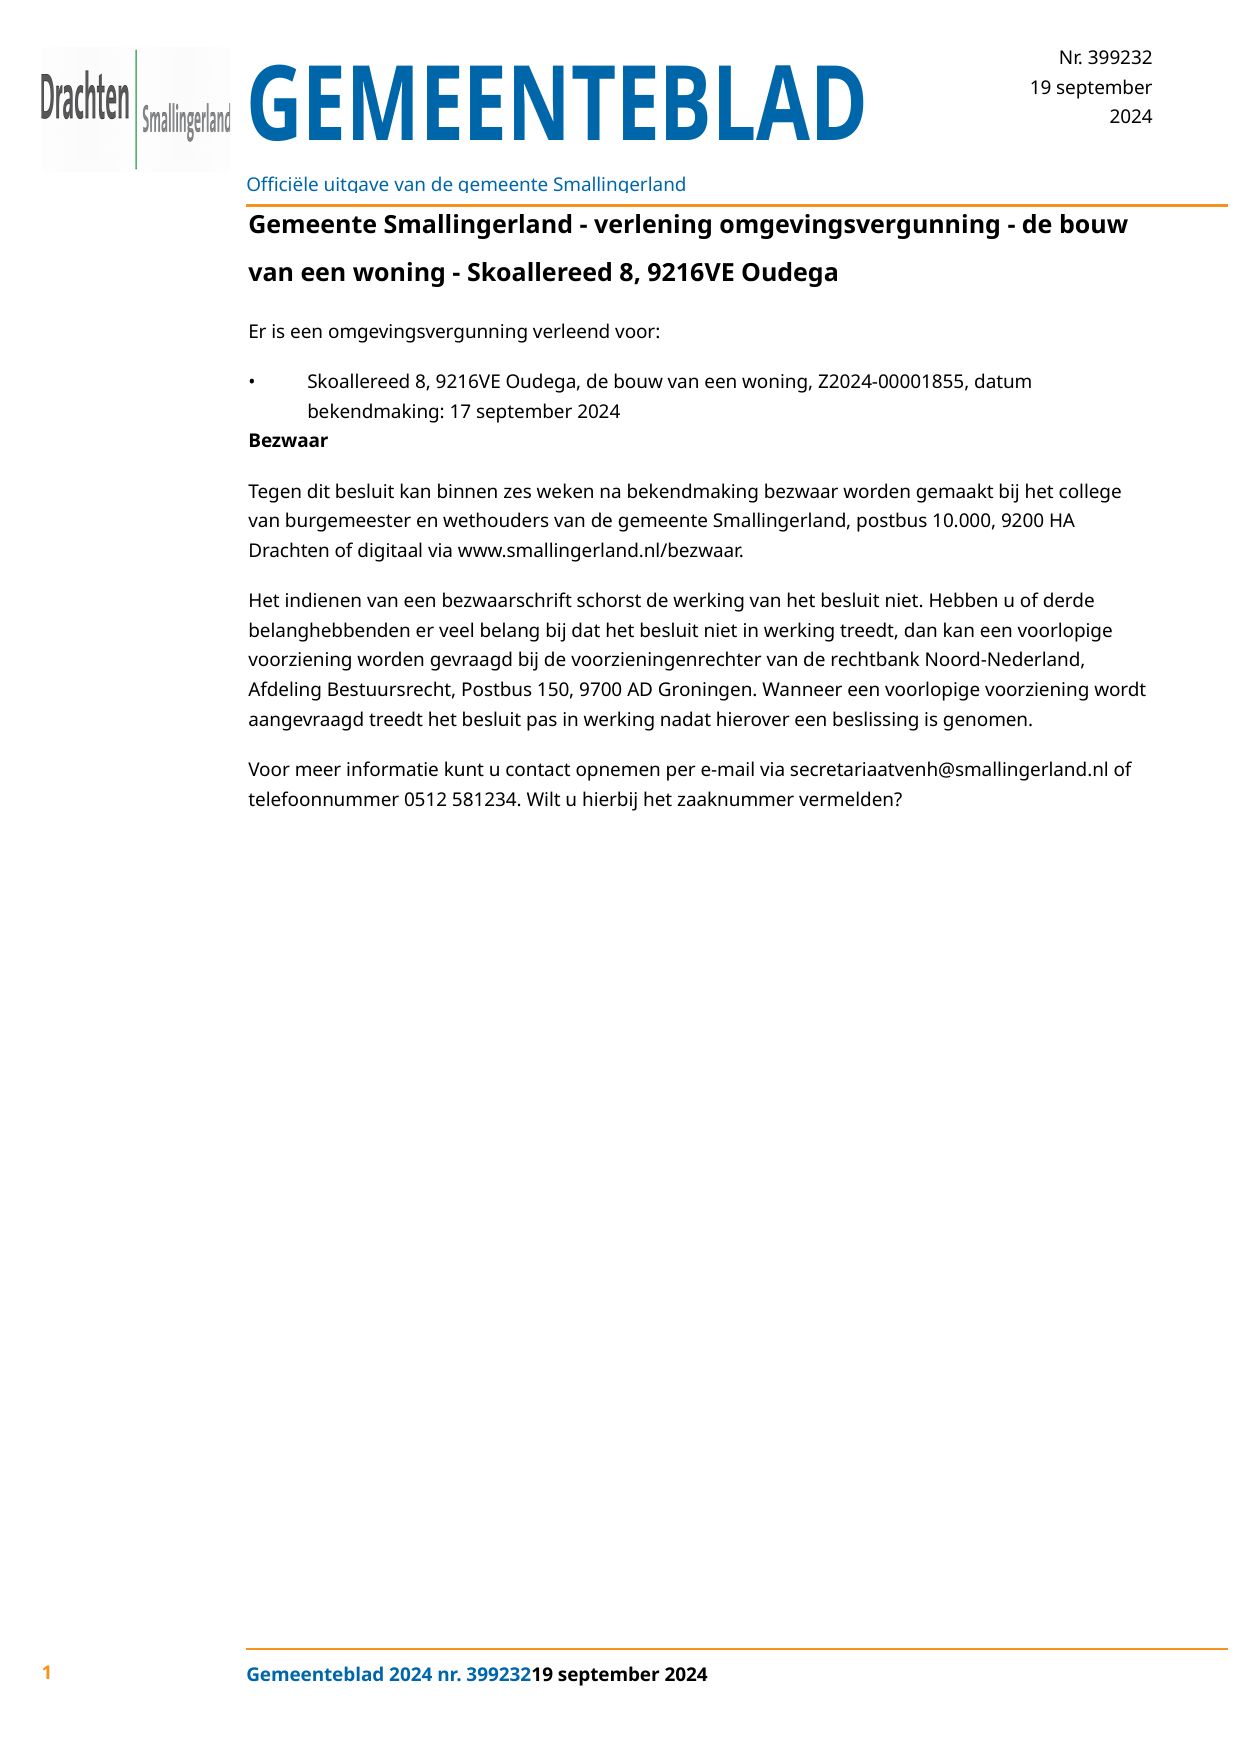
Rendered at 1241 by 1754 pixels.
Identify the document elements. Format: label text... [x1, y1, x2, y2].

list Skoallereed 8, 9216VE Oudega, de bouw van een woning, Z2024-00001855, datum bekendmaking: 17 september 2024 [248, 368, 1152, 424]
text Het indienen van een bezwaarschrift schorst de werking van het besluit niet. Hebben u of derde belanghebbenden er veel belang bij dat het besluit niet in werking treedt, dan kan een voorlopige voorziening worden gevraagd bij de voorzieningenrechter van de rechtbank Noord-Nederland, Afdeling Bestuursrecht, Postbus 150, 9700 AD Groningen. Wanneer een voorlopige voorziening wordt aangevraagd treedt het besluit pas in werking nadat hierover een beslissing is genomen. [248, 587, 1152, 732]
text Voor meer informatie kunt u contact opnemen per e-mail via secretariaatvenh@smallingerland.nl of telefoonnummer 0512 581234. Wilt u hierbij het zaaknummer vermelden? [248, 756, 1152, 812]
text Tegen dit besluit kan binnen zes weken na bekendmaking bezwaar worden gemaakt bij het college van burgemeester en wethouders van de gemeente Smallingerland, postbus 10.000, 9200 HA Drachten of digitaal via www.smallingerland.nl/bezwaar. [248, 478, 1152, 563]
picture [41, 47, 231, 172]
text Gemeente Smallingerland - verlening omgevingsvergunning - de bouw van een woning - Skoallereed 8, 9216VE Oudega [248, 207, 1152, 288]
text Bezwaar [248, 427, 1152, 453]
text Er is een omgevingsvergunning verleend voor: [248, 318, 1152, 344]
